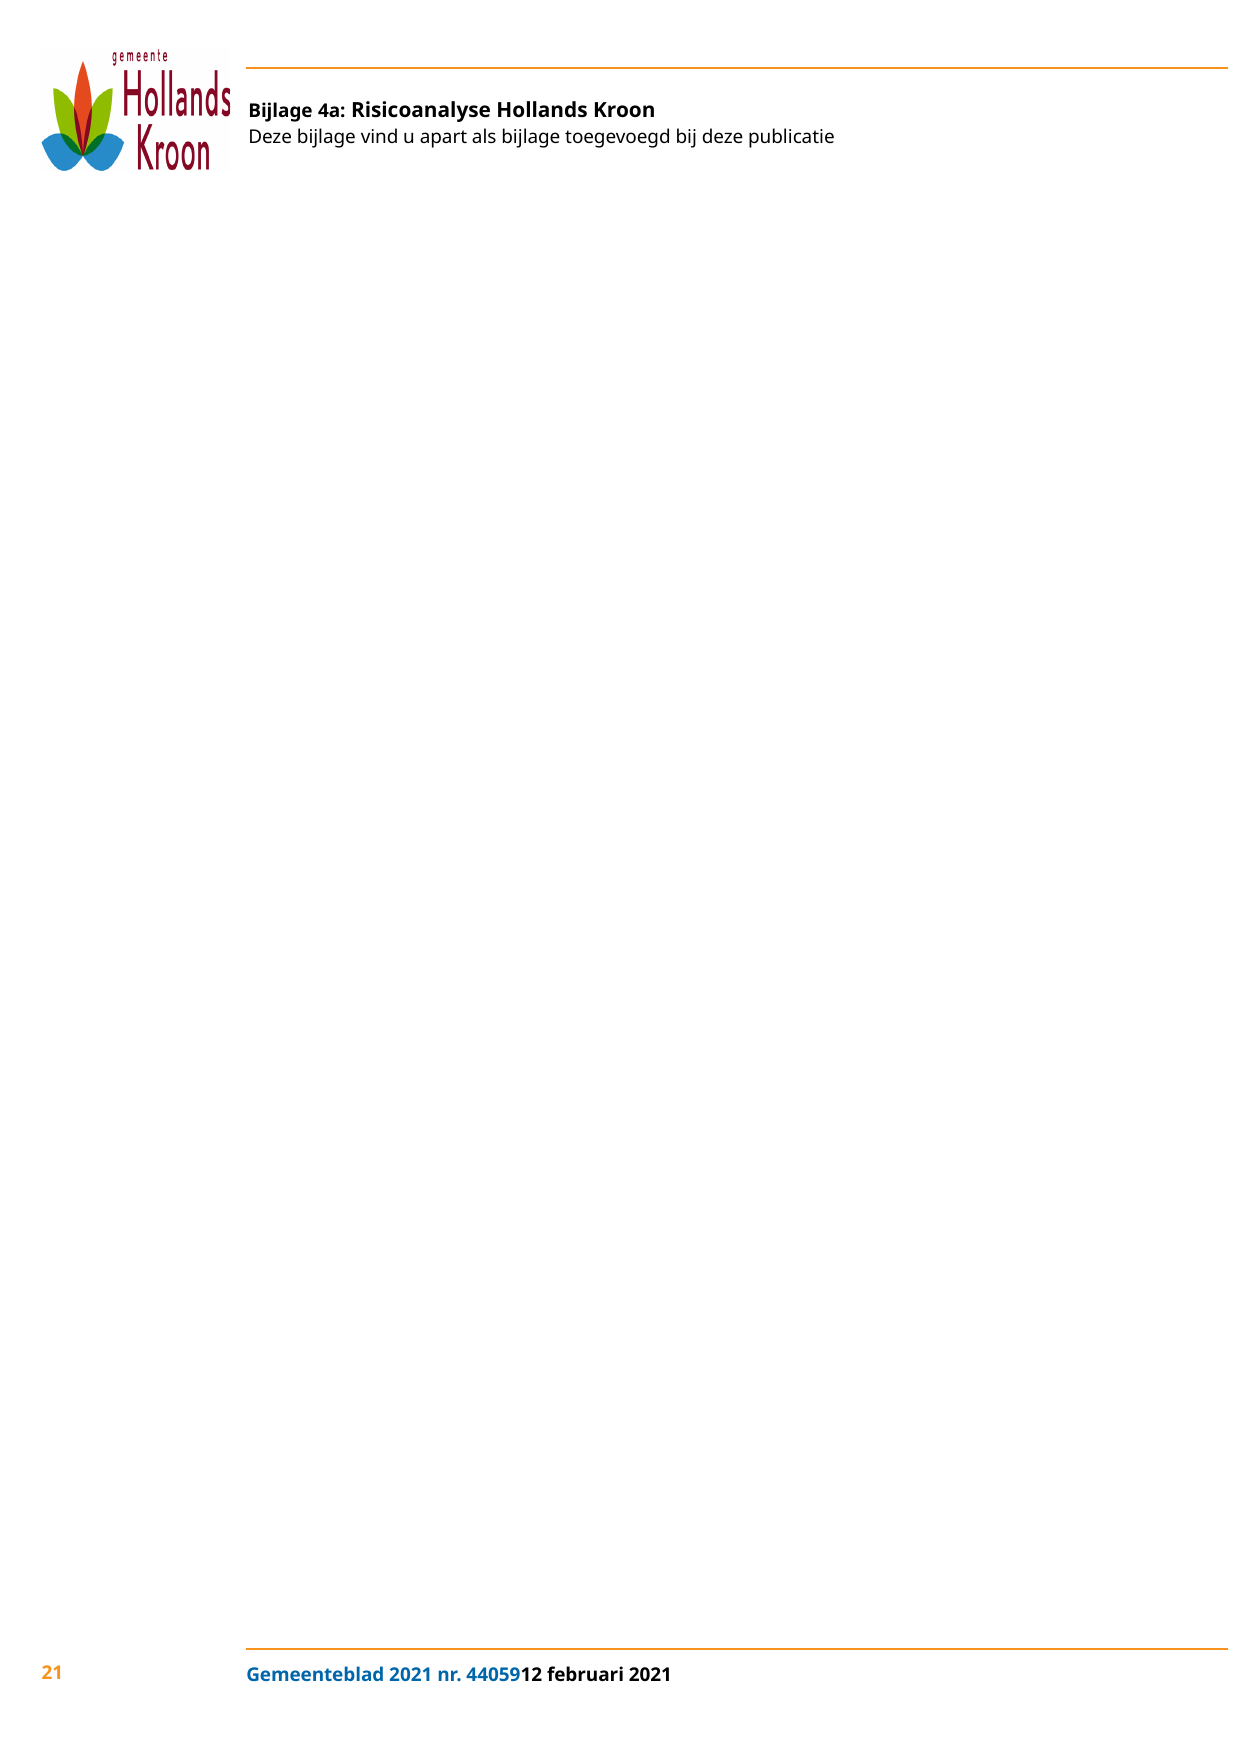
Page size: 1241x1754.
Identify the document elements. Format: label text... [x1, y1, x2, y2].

picture [41, 47, 231, 172]
text Bijlage 4a: Risicoanalyse Hollands Kroon [248, 95, 1152, 123]
text Deze bijlage vind u apart als bijlage toegevoegd bij deze publicatie [248, 123, 1152, 149]
